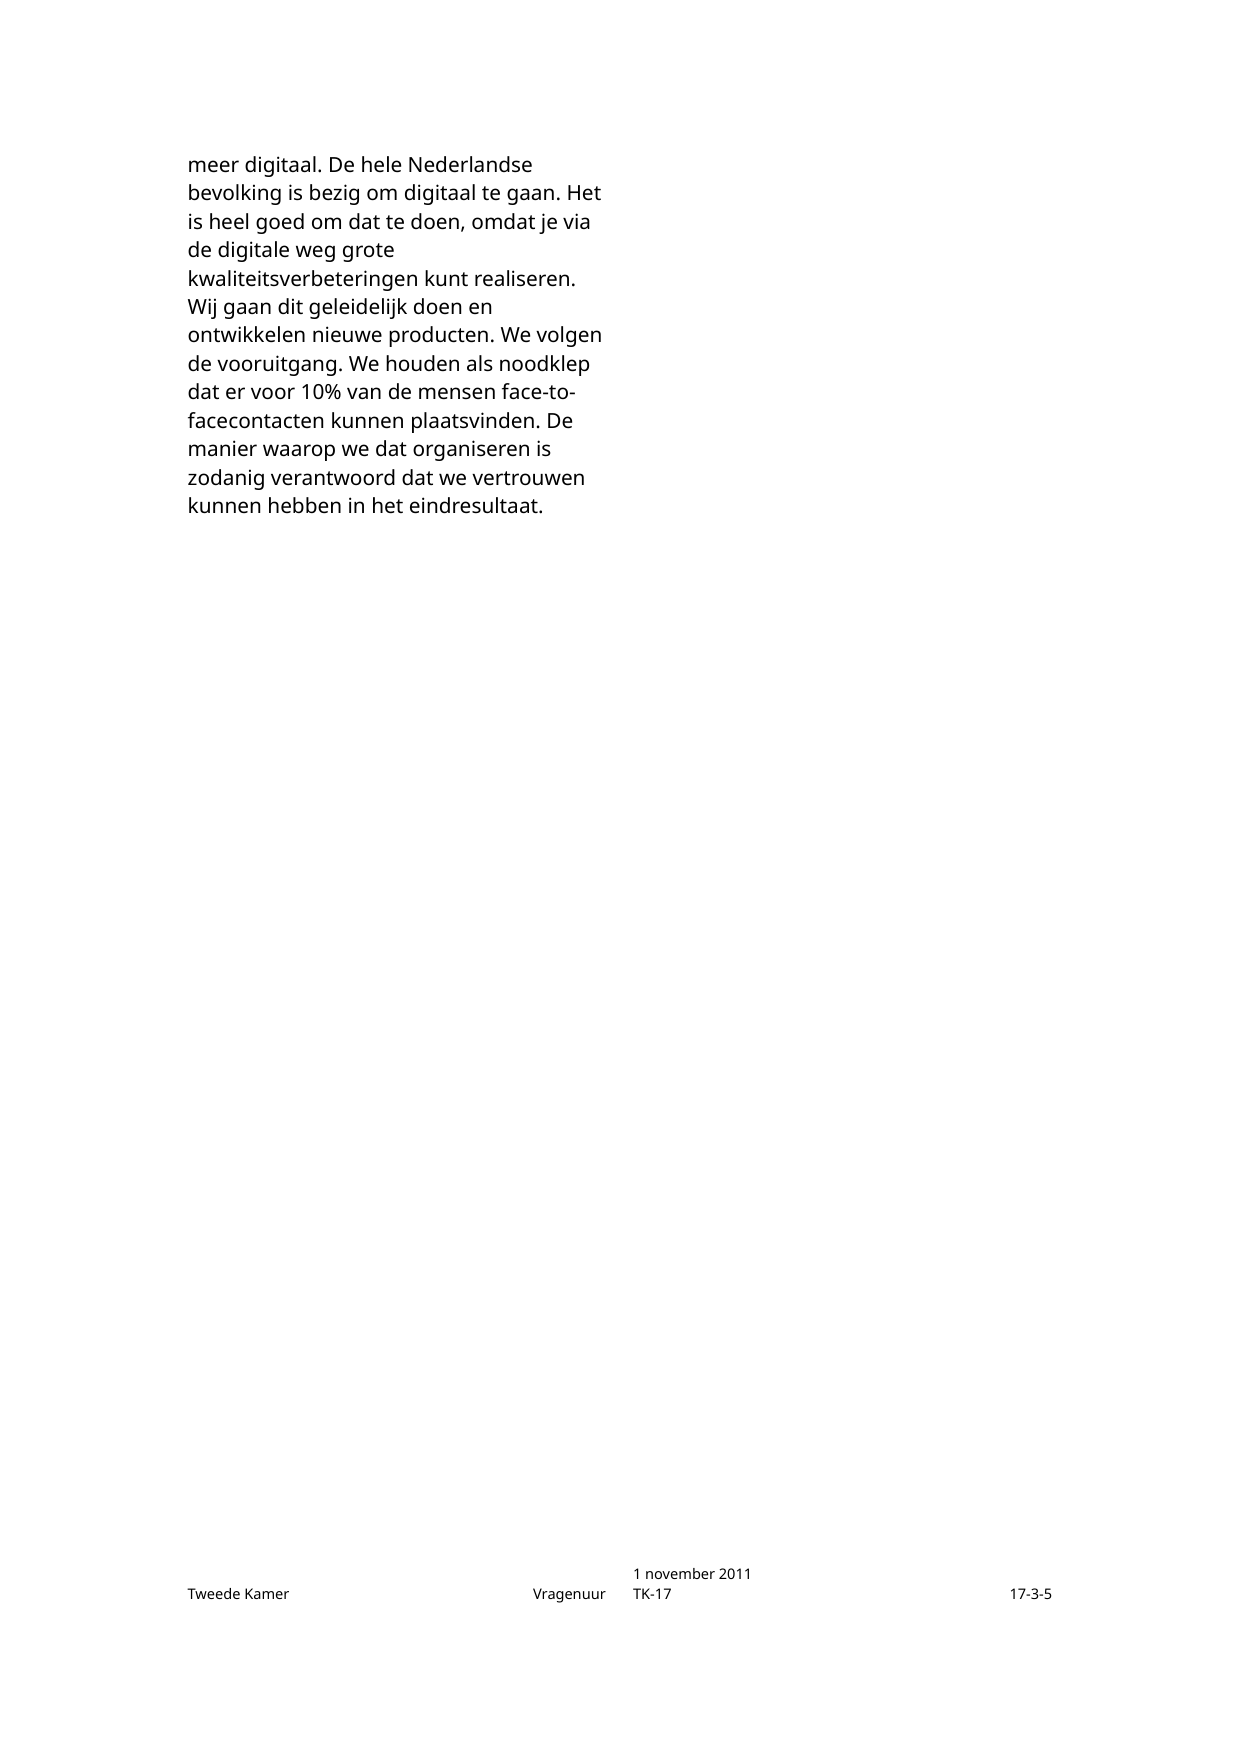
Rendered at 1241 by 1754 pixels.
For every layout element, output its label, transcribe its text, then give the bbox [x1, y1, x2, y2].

text meer digitaal. De hele Nederlandse bevolking is bezig om digitaal te gaan. Het is heel goed om dat te doen, omdat je via de digitale weg grote kwaliteitsverbeteringen kunt realiseren. Wij gaan dit geleidelijk doen en ontwikkelen nieuwe producten. We volgen de vooruitgang. We houden als noodklep dat er voor 10% van de mensen face-to-facecontacten kunnen plaatsvinden. De manier waarop we dat organiseren is zodanig verantwoord dat we vertrouwen kunnen hebben in het eindresultaat. [187, 150, 605, 520]
